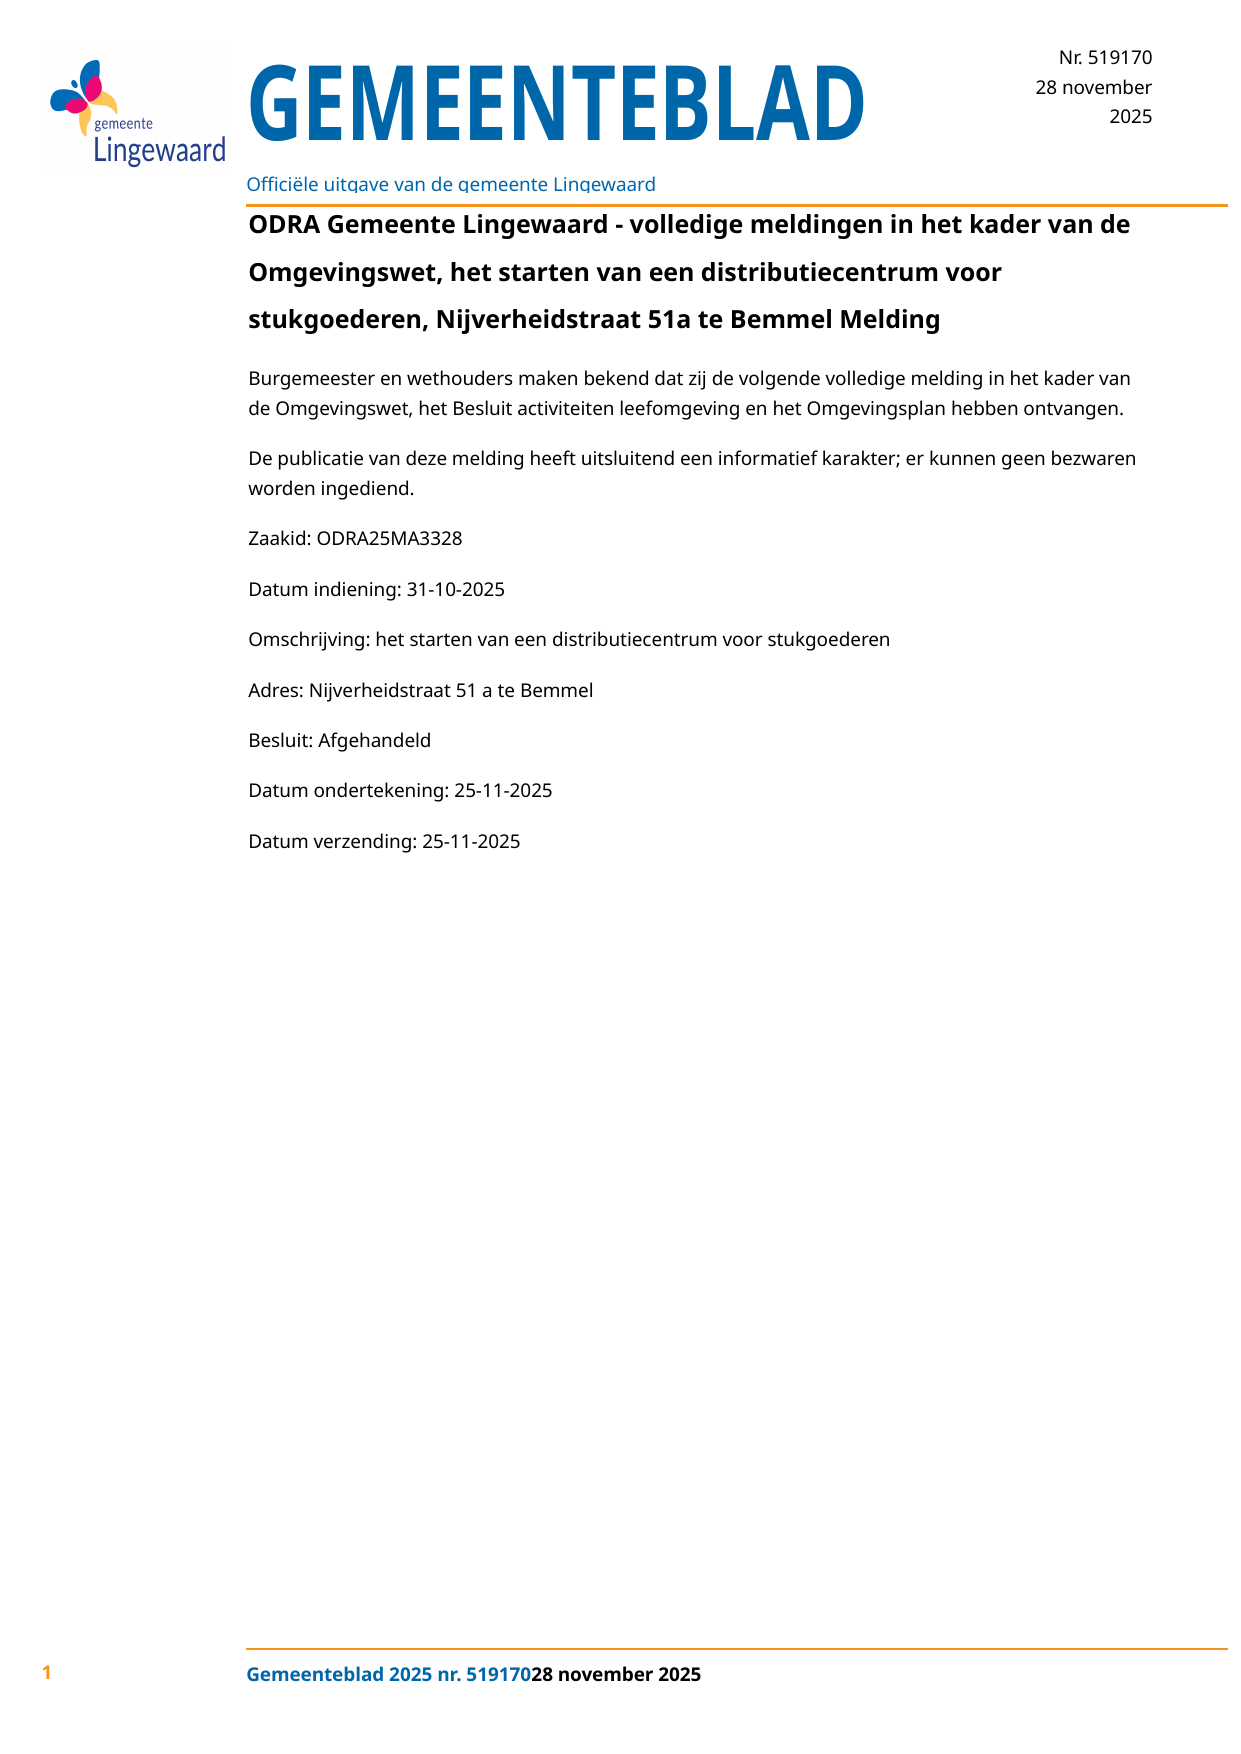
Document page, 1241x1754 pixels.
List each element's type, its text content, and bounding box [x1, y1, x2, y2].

text ODRA Gemeente Lingewaard - volledige meldingen in het kader van de Omgevingswet, het starten van een distributiecentrum voor stukgoederen, Nijverheidstraat 51a te Bemmel Melding [248, 207, 1152, 336]
text Datum verzending: 25-11-2025 [248, 828, 1152, 854]
text Besluit: Afgehandeld [248, 727, 1152, 753]
text De publicatie van deze melding heeft uitsluitend een informatief karakter; er kunnen geen bezwaren worden ingediend. [248, 446, 1152, 501]
text Omschrijving: het starten van een distributiecentrum voor stukgoederen [248, 626, 1152, 652]
picture [41, 47, 231, 172]
text Adres: Nijverheidstraat 51 a te Bemmel [248, 677, 1152, 702]
text Burgemeester en wethouders maken bekend dat zij de volgende volledige melding in het kader van de Omgevingswet, het Besluit activiteiten leefomgeving en het Omgevingsplan hebben ontvangen. [248, 366, 1152, 421]
text Zaakid: ODRA25MA3328 [248, 526, 1152, 551]
text Datum ondertekening: 25-11-2025 [248, 778, 1152, 803]
text Datum indiening: 31-10-2025 [248, 576, 1152, 602]
